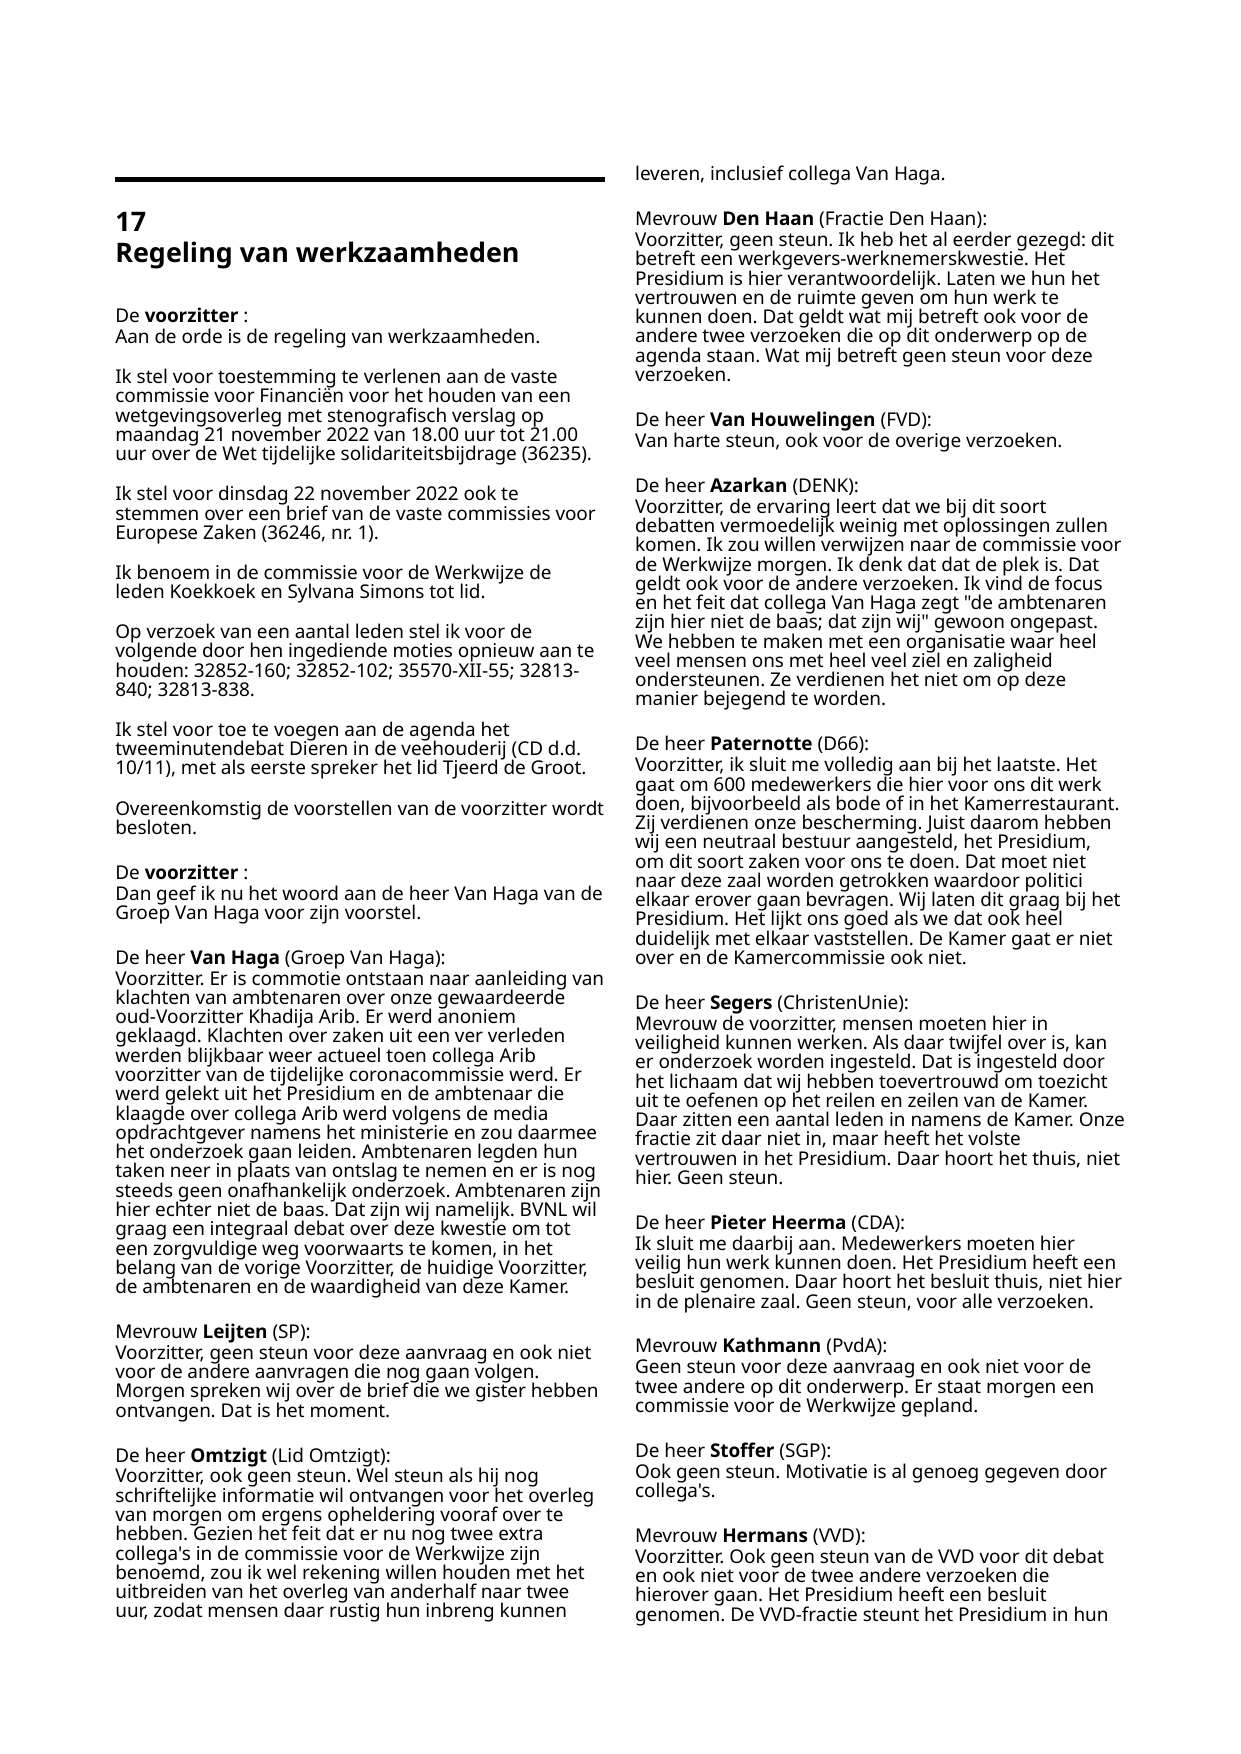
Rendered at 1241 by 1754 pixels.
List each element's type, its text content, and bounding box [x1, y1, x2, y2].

text De voorzitter : [115, 859, 605, 884]
text De heer Van Haga (Groep Van Haga): [115, 944, 605, 970]
text 17 [115, 203, 605, 239]
text Ook geen steun. Motivatie is al genoeg gegeven door collega's. [635, 1463, 1125, 1501]
text Mevrouw de voorzitter, mensen moeten hier in veiligheid kunnen werken. Als daar twijfel over is, kan er onderzoek worden ingesteld. Dat is ingesteld door het lichaam dat wij hebben toevertrouwd om toezicht uit te oefenen op het reilen en zeilen van de Kamer. Daar zitten een aantal leden in namens de Kamer. Onze fractie zit daar niet in, maar heeft het volste vertrouwen in het Presidium. Daar hoort het thuis, niet hier. Geen steun. [635, 1015, 1125, 1188]
text Ik stel voor dinsdag 22 november 2022 ook te stemmen over een brief van de vaste commissies voor Europese Zaken (36246, nr. 1). [115, 485, 605, 543]
text Ik stel voor toestemming te verlenen aan de vaste commissie voor Financiën voor het houden van een wetgevingsoverleg met stenografisch verslag op maandag 21 november 2022 van 18.00 uur tot 21.00 uur over de Wet tijdelijke solidariteitsbijdrage (36235). [115, 368, 605, 464]
text leveren, inclusief collega Van Haga. [635, 165, 1125, 184]
text De heer Pieter Heerma (CDA): [635, 1209, 1125, 1235]
text Regeling van werkzaamheden [115, 239, 605, 283]
text Voorzitter, geen steun voor deze aanvraag en ook niet voor de andere aanvragen die nog gaan volgen. Morgen spreken wij over de brief die we gister hebben ontvangen. Dat is het moment. [115, 1344, 605, 1421]
text Overeenkomstig de voorstellen van de voorzitter wordt besloten. [115, 799, 605, 838]
text Mevrouw Leijten (SP): [115, 1318, 605, 1344]
text Voorzitter, geen steun. Ik heb het al eerder gezegd: dit betreft een werkgevers-werknemerskwestie. Het Presidium is hier verantwoordelijk. Laten we hun het vertrouwen en de ruimte geven om hun werk te kunnen doen. Dat geldt wat mij betreft ook voor de andere twee verzoeken die op dit onderwerp op de agenda staan. Wat mij betreft geen steun voor deze verzoeken. [635, 231, 1125, 385]
text Voorzitter, de ervaring leert dat we bij dit soort debatten vermoedelijk weinig met oplossingen zullen komen. Ik zou willen verwijzen naar de commissie voor de Werkwijze morgen. Ik denk dat dat de plek is. Dat geldt ook voor de andere verzoeken. Ik vind de focus en het feit dat collega Van Haga zegt "de ambtenaren zijn hier niet de baas; dat zijn wij" gewoon ongepast. We hebben te maken met een organisatie waar heel veel mensen ons met heel veel ziel en zaligheid ondersteunen. Ze verdienen het niet om op deze manier bejegend te worden. [635, 498, 1125, 710]
text De heer Paternotte (D66): [635, 731, 1125, 756]
text Voorzitter. Er is commotie ontstaan naar aanleiding van klachten van ambtenaren over onze gewaardeerde oud-Voorzitter Khadija Arib. Er werd anoniem geklaagd. Klachten over zaken uit een ver verleden werden blijkbaar weer actueel toen collega Arib voorzitter van de tijdelijke coronacommissie werd. Er werd gelekt uit het Presidium en de ambtenaar die klaagde over collega Arib werd volgens de media opdrachtgever namens het ministerie en zou daarmee het onderzoek gaan leiden. Ambtenaren legden hun taken neer in plaats van ontslag te nemen en er is nog steeds geen onafhankelijk onderzoek. Ambtenaren zijn hier echter niet de baas. Dat zijn wij namelijk. BVNL wil graag een integraal debat over deze kwestie om tot een zorgvuldige weg voorwaarts te komen, in het belang van de vorige Voorzitter, de huidige Voorzitter, de ambtenaren en de waardigheid van deze Kamer. [115, 970, 605, 1297]
text Voorzitter, ik sluit me volledig aan bij het laatste. Het gaat om 600 medewerkers die hier voor ons dit werk doen, bijvoorbeeld als bode of in het Kamerrestaurant. Zij verdienen onze bescherming. Juist daarom hebben wij een neutraal bestuur aangesteld, het Presidium, om dit soort zaken voor ons te doen. Dat moet niet naar deze zaal worden getrokken waardoor politici elkaar erover gaan bevragen. Wij laten dit graag bij het Presidium. Het lijkt ons goed als we dat ook heel duidelijk met elkaar vaststellen. De Kamer gaat er niet over en de Kamercommissie ook niet. [635, 756, 1125, 968]
text Mevrouw Kathmann (PvdA): [635, 1333, 1125, 1358]
text De voorzitter : [115, 302, 605, 328]
text De heer Omtzigt (Lid Omtzigt): [115, 1442, 605, 1467]
text Ik benoem in de commissie voor de Werkwijze de leden Koekkoek en Sylvana Simons tot lid. [115, 564, 605, 602]
text Voorzitter, ook geen steun. Wel steun als hij nog schriftelijke informatie wil ontvangen voor het overleg van morgen om ergens opheldering vooraf over te hebben. Gezien het feit dat er nu nog twee extra collega's in de commissie voor de Werkwijze zijn benoemd, zou ik wel rekening willen houden met het uitbreiden van het overleg van anderhalf naar twee uur, zodat mensen daar rustig hun inbreng kunnen [115, 1467, 605, 1622]
text Geen steun voor deze aanvraag en ook niet voor de twee andere op dit onderwerp. Er staat morgen een commissie voor de Werkwijze gepland. [635, 1358, 1125, 1416]
text Mevrouw Hermans (VVD): [635, 1522, 1125, 1548]
text Aan de orde is de regeling van werkzaamheden. [115, 328, 605, 347]
text Mevrouw Den Haan (Fractie Den Haan): [635, 205, 1125, 231]
text Voorzitter. Ook geen steun van de VVD voor dit debat en ook niet voor de twee andere verzoeken die hierover gaan. Het Presidium heeft een besluit genomen. De VVD-fractie steunt het Presidium in hun [635, 1548, 1125, 1625]
text De heer Van Houwelingen (FVD): [635, 406, 1125, 432]
text Ik stel voor toe te voegen aan de agenda het tweeminutendebat Dieren in de veehouderij (CD d.d. 10/11), met als eerste spreker het lid Tjeerd de Groot. [115, 721, 605, 779]
text Op verzoek van een aantal leden stel ik voor de volgende door hen ingediende moties opnieuw aan te houden: 32852-160; 32852-102; 35570-XII-55; 32813-840; 32813-838. [115, 623, 605, 700]
text De heer Segers (ChristenUnie): [635, 989, 1125, 1015]
text Dan geef ik nu het woord aan de heer Van Haga van de Groep Van Haga voor zijn voorstel. [115, 884, 605, 923]
text Ik sluit me daarbij aan. Medewerkers moeten hier veilig hun werk kunnen doen. Het Presidium heeft een besluit genomen. Daar hoort het besluit thuis, niet hier in de plenaire zaal. Geen steun, voor alle verzoeken. [635, 1235, 1125, 1312]
text De heer Stoffer (SGP): [635, 1437, 1125, 1463]
text Van harte steun, ook voor de overige verzoeken. [635, 432, 1125, 451]
text De heer Azarkan (DENK): [635, 472, 1125, 498]
